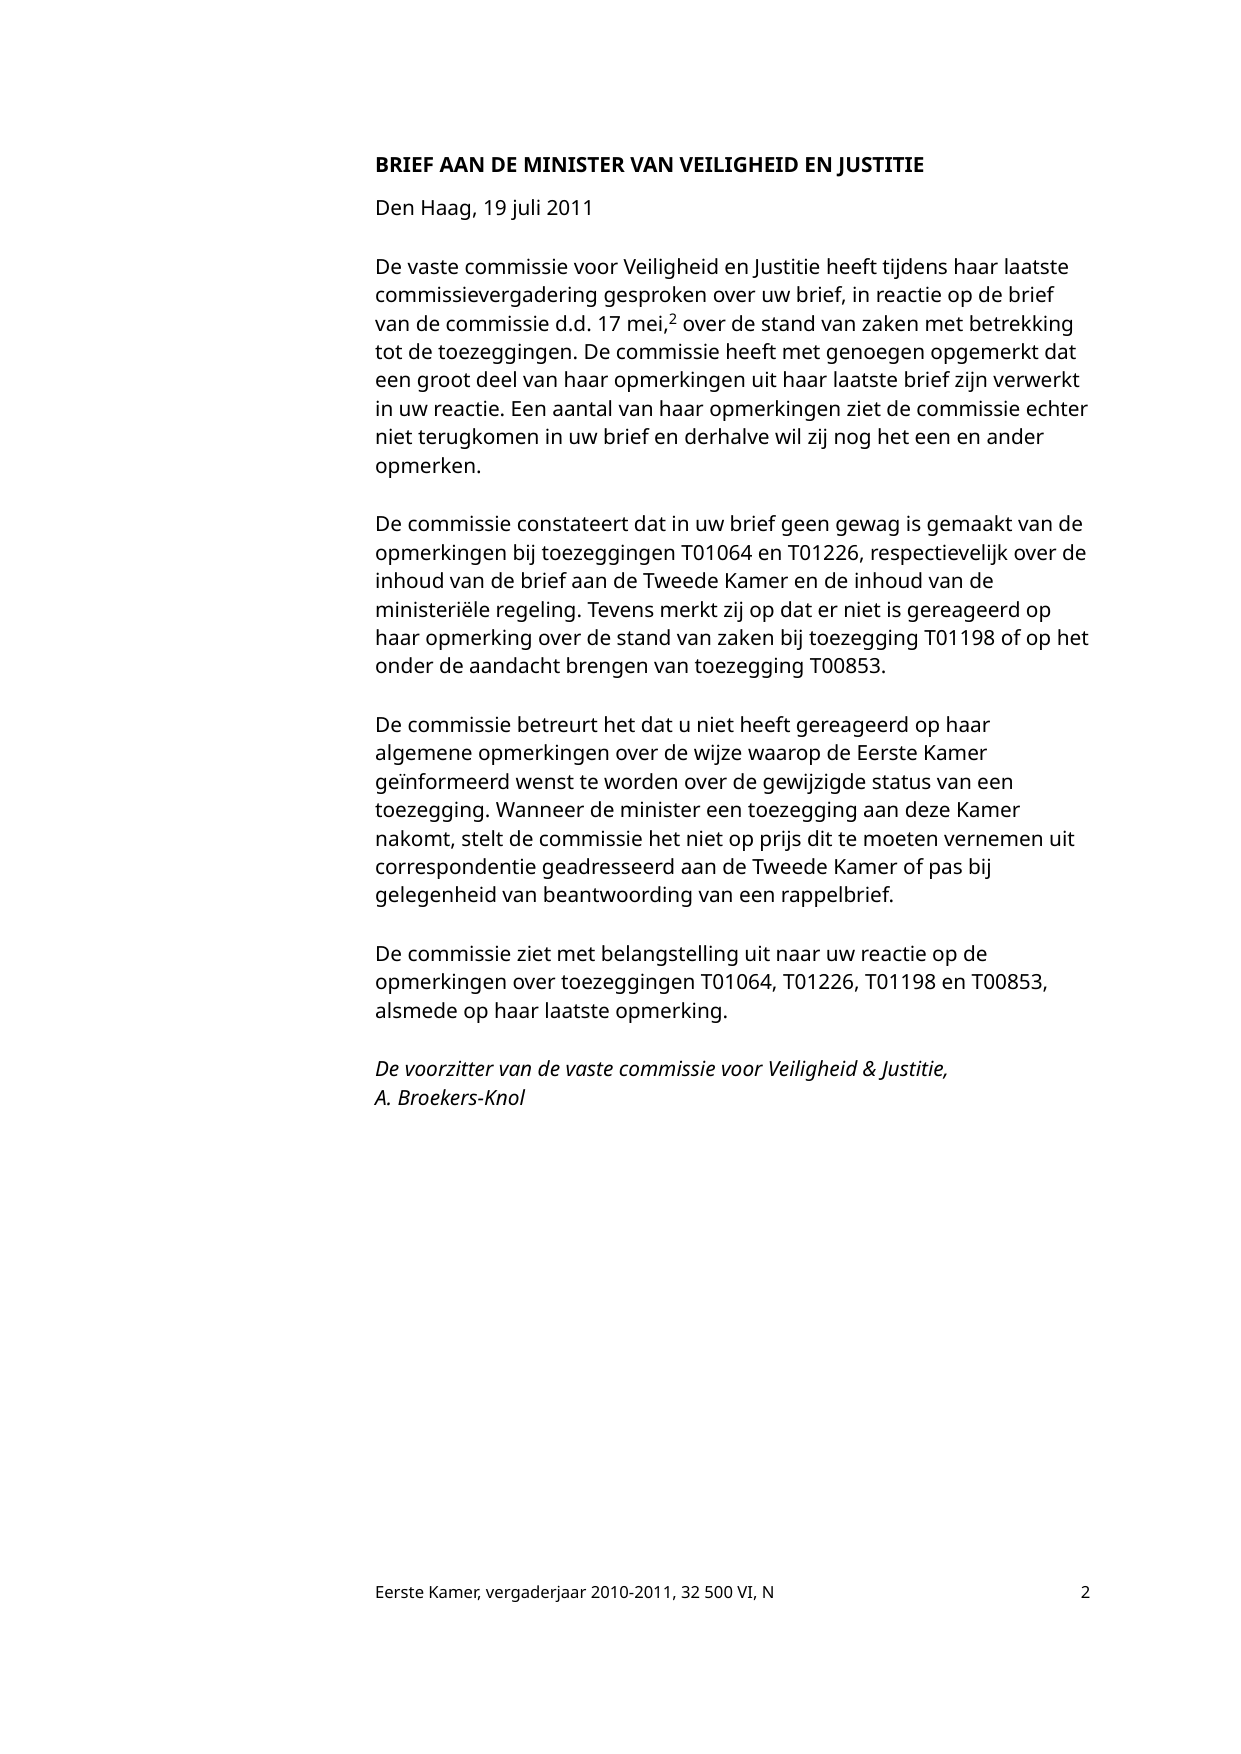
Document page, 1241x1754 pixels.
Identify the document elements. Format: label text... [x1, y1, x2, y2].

text De commissie constateert dat in uw brief geen gewag is gemaakt van de opmerkingen bij toezeggingen T01064 en T01226, respectievelijk over de inhoud van de brief aan de Tweede Kamer en de inhoud van de ministeriële regeling. Tevens merkt zij op dat er niet is gereageerd op haar opmerking over de stand van zaken bij toezegging T01198 of op het onder de aandacht brengen van toezegging T00853. [375, 509, 1090, 680]
text De commissie betreurt het dat u niet heeft gereageerd op haar algemene opmerkingen over de wijze waarop de Eerste Kamer geïnformeerd wenst te worden over de gewijzigde status van een toezegging. Wanneer de minister een toezegging aan deze Kamer nakomt, stelt de commissie het niet op prijs dit te moeten vernemen uit correspondentie geadresseerd aan de Tweede Kamer of pas bij gelegenheid van beantwoording van een rappelbrief. [375, 710, 1090, 909]
text De voorzitter van de vaste commissie voor Veiligheid & Justitie, [375, 1054, 1090, 1083]
text Den Haag, 19 juli 2011 [375, 193, 1090, 222]
text A. Broekers-Knol [375, 1083, 1090, 1111]
text De commissie ziet met belangstelling uit naar uw reactie op de opmerkingen over toezeggingen T01064, T01226, T01198 en T00853, alsmede op haar laatste opmerking. [375, 939, 1090, 1024]
text De vaste commissie voor Veiligheid en Justitie heeft tijdens haar laatste commissievergadering gesproken over uw brief, in reactie op de brief van de commissie d.d. 17 mei,2 over de stand van zaken met betrekking tot de toezeggingen. De commissie heeft met genoegen opgemerkt dat een groot deel van haar opmerkingen uit haar laatste brief zijn verwerkt in uw reactie. Een aantal van haar opmerkingen ziet de commissie echter niet terugkomen in uw brief en derhalve wil zij nog het een en ander opmerken. [375, 252, 1090, 479]
text BRIEF AAN DE MINISTER VAN VEILIGHEID EN JUSTITIE [375, 150, 1090, 178]
